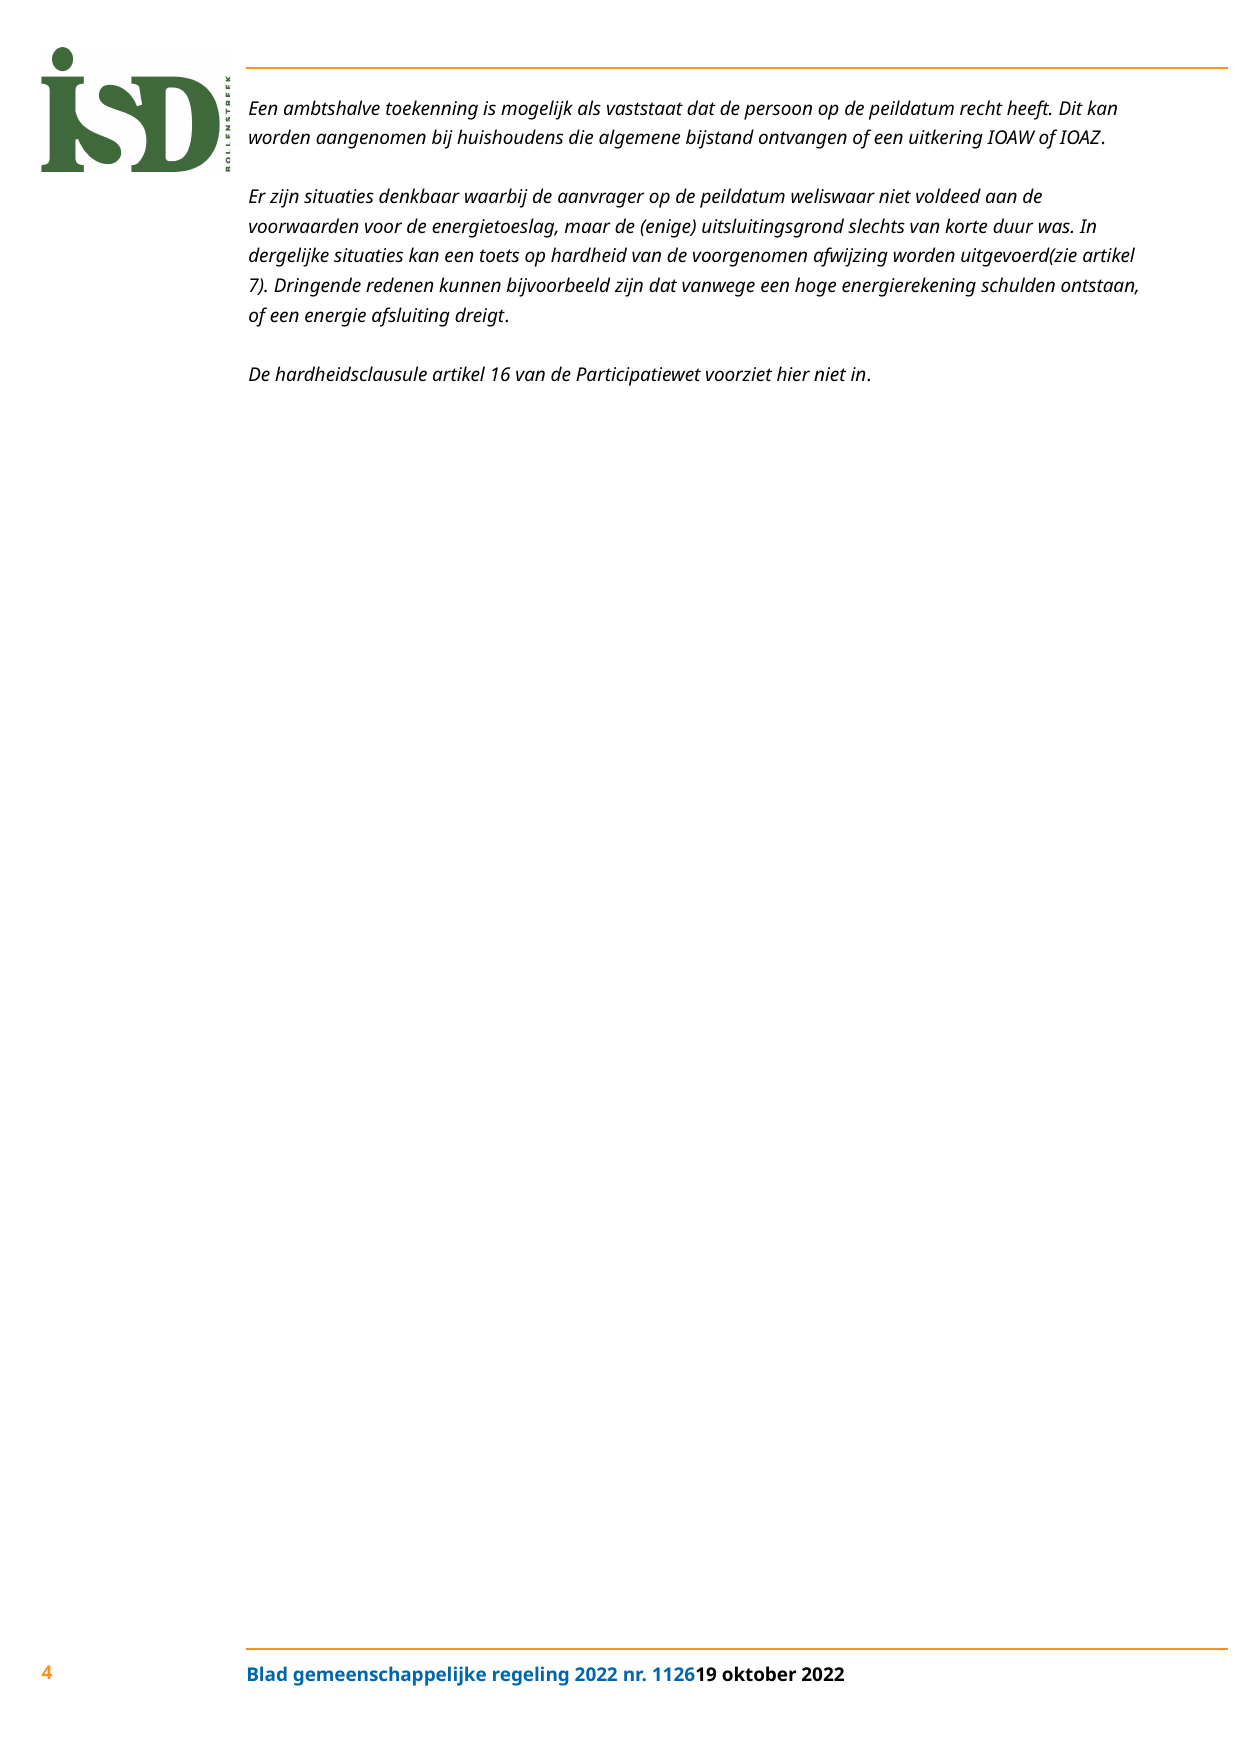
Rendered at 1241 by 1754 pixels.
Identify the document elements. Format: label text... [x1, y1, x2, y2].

text Een ambtshalve toekenning is mogelijk als vaststaat dat de persoon op de peildatum recht heeft. Dit kan worden aangenomen bij huishoudens die algemene bijstand ontvangen of een uitkering IOAW of IOAZ. [248, 95, 1152, 150]
text Er zijn situaties denkbaar waarbij de aanvrager op de peildatum weliswaar niet voldeed aan de voorwaarden voor de energietoeslag, maar de (enige) uitsluitingsgrond slechts van korte duur was. In dergelijke situaties kan een toets op hardheid van de voorgenomen afwijzing worden uitgevoerd(zie artikel 7). Dringende redenen kunnen bijvoorbeeld zijn dat vanwege een hoge energierekening schulden ontstaan, of een energie afsluiting dreigt. [248, 183, 1152, 328]
text De hardheidsclausule artikel 16 van de Participatiewet voorziet hier niet in. [248, 361, 1152, 387]
picture [41, 47, 231, 172]
